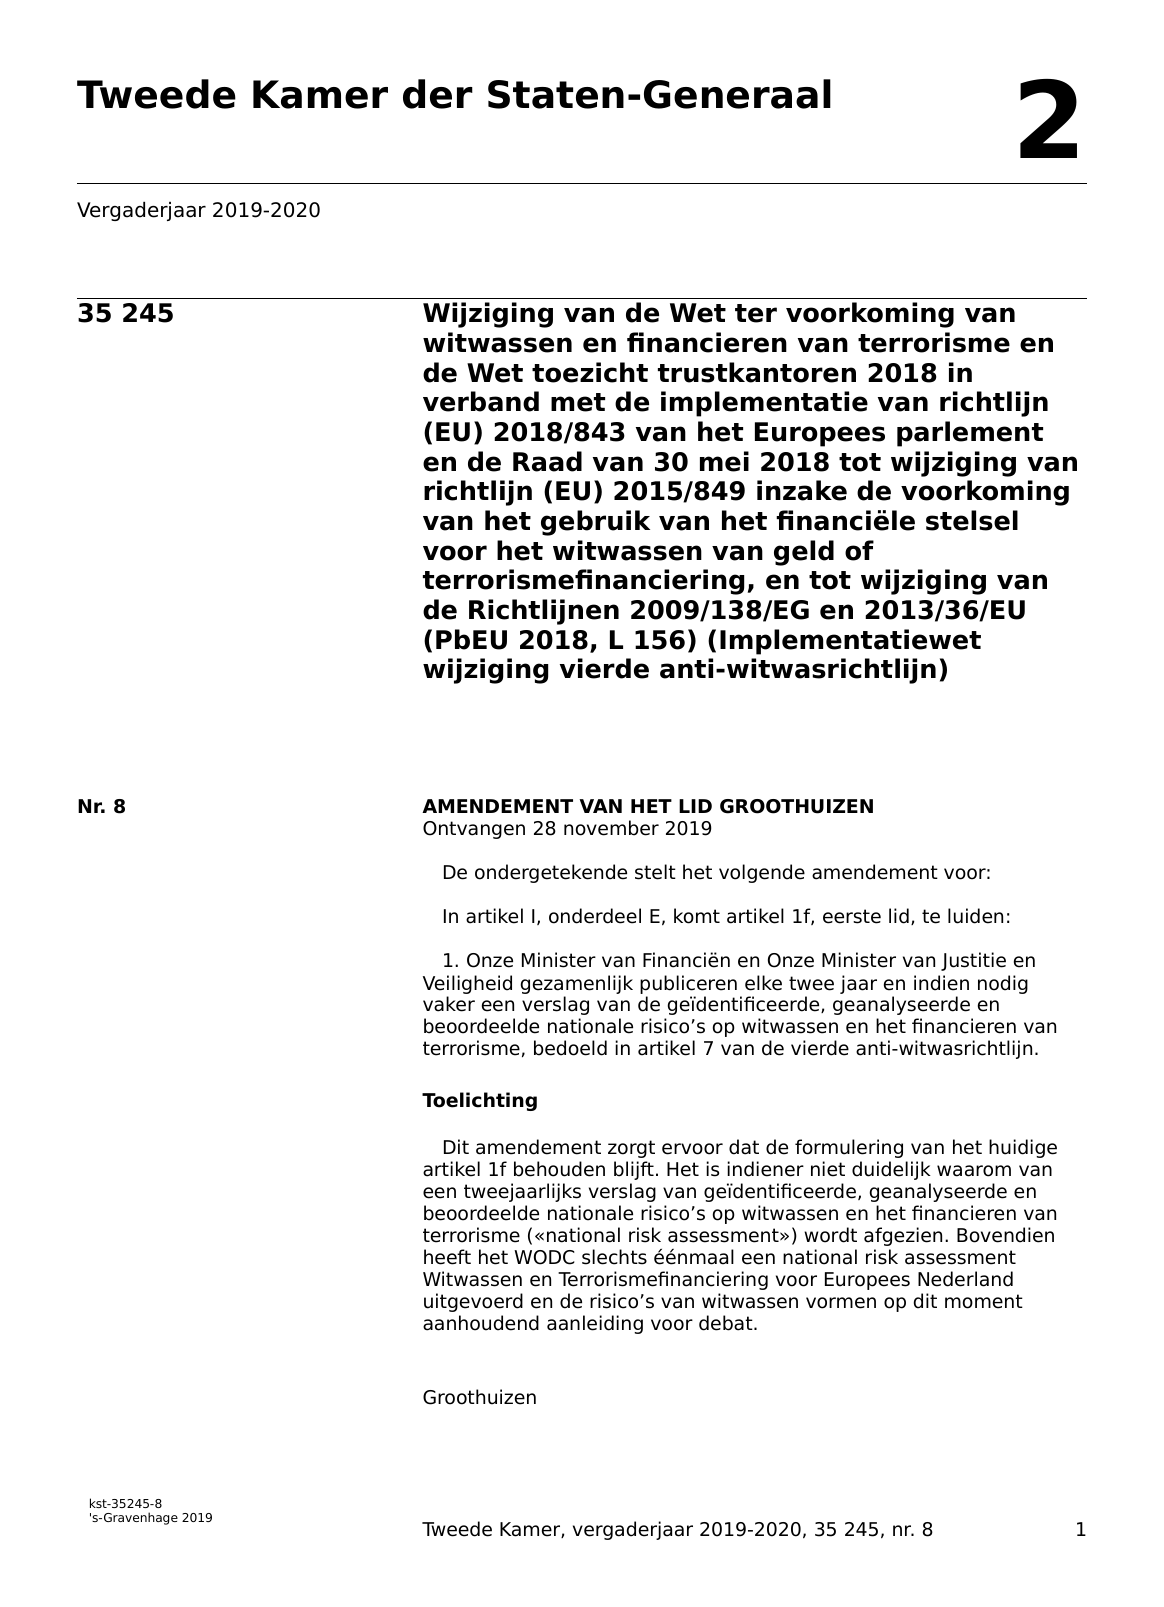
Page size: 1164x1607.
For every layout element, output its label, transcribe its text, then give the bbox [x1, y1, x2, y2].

table_cell Vergaderjaar 2019-2020 [77, 184, 1087, 298]
text kst-35245-8 [88, 1497, 323, 1511]
text De ondergetekende stelt het volgende amendement voor: [422, 862, 1087, 884]
subtitle 35 245 Wijziging van de Wet ter voorkoming van witwassen en financieren van terrorisme en de Wet toezicht trustkantoren 2018 in verband met de implementatie van richtlijn (EU) 2018/843 van het Europees parlement en de Raad van 30 mei 2018 tot wijziging van richtlijn (EU) 2015/849 inzake de voorkoming van het gebruik van het financiële stelsel voor het witwassen van geld of terrorismefinanciering, en tot wijziging van de Richtlijnen 2009/138/EG en 2013/36/EU (PbEU 2018, L 156) (Implementatiewet wijziging vierde anti-witwasrichtlijn) [77, 299, 1087, 685]
text In artikel I, onderdeel E, komt artikel 1f, eerste lid, te luiden: [422, 906, 1087, 928]
text 's-Gravenhage 2019 [88, 1511, 323, 1525]
table_header 2 [886, 59, 1087, 183]
table_header Tweede Kamer der Staten-Generaal [77, 59, 886, 183]
text 1. Onze Minister van Financiën en Onze Minister van Justitie en Veiligheid gezamenlijk publiceren elke twee jaar en indien nodig vaker een verslag van de geïdentificeerde, geanalyseerde en beoordeelde nationale risico’s op witwassen en het financieren van terrorisme, bedoeld in artikel 7 van de vierde anti-witwasrichtlijn. [422, 950, 1087, 1060]
subtitle Nr. 8 AMENDEMENT VAN HET LID GROOTHUIZEN [77, 796, 1087, 818]
text Groothuizen [422, 1365, 1087, 1409]
text Ontvangen 28 november 2019 [422, 818, 1087, 840]
subtitle Toelichting [422, 1090, 1087, 1112]
text Dit amendement zorgt ervoor dat de formulering van het huidige artikel 1f behouden blijft. Het is indiener niet duidelijk waarom van een tweejaarlijks verslag van geïdentificeerde, geanalyseerde en beoordeelde nationale risico’s op witwassen en het financieren van terrorisme («national risk assessment») wordt afgezien. Bovendien heeft het WODC slechts éénmaal een national risk assessment Witwassen en Terrorismefinanciering voor Europees Nederland uitgevoerd en de risico’s van witwassen vormen op dit moment aanhoudend aanleiding voor debat. [422, 1137, 1087, 1335]
